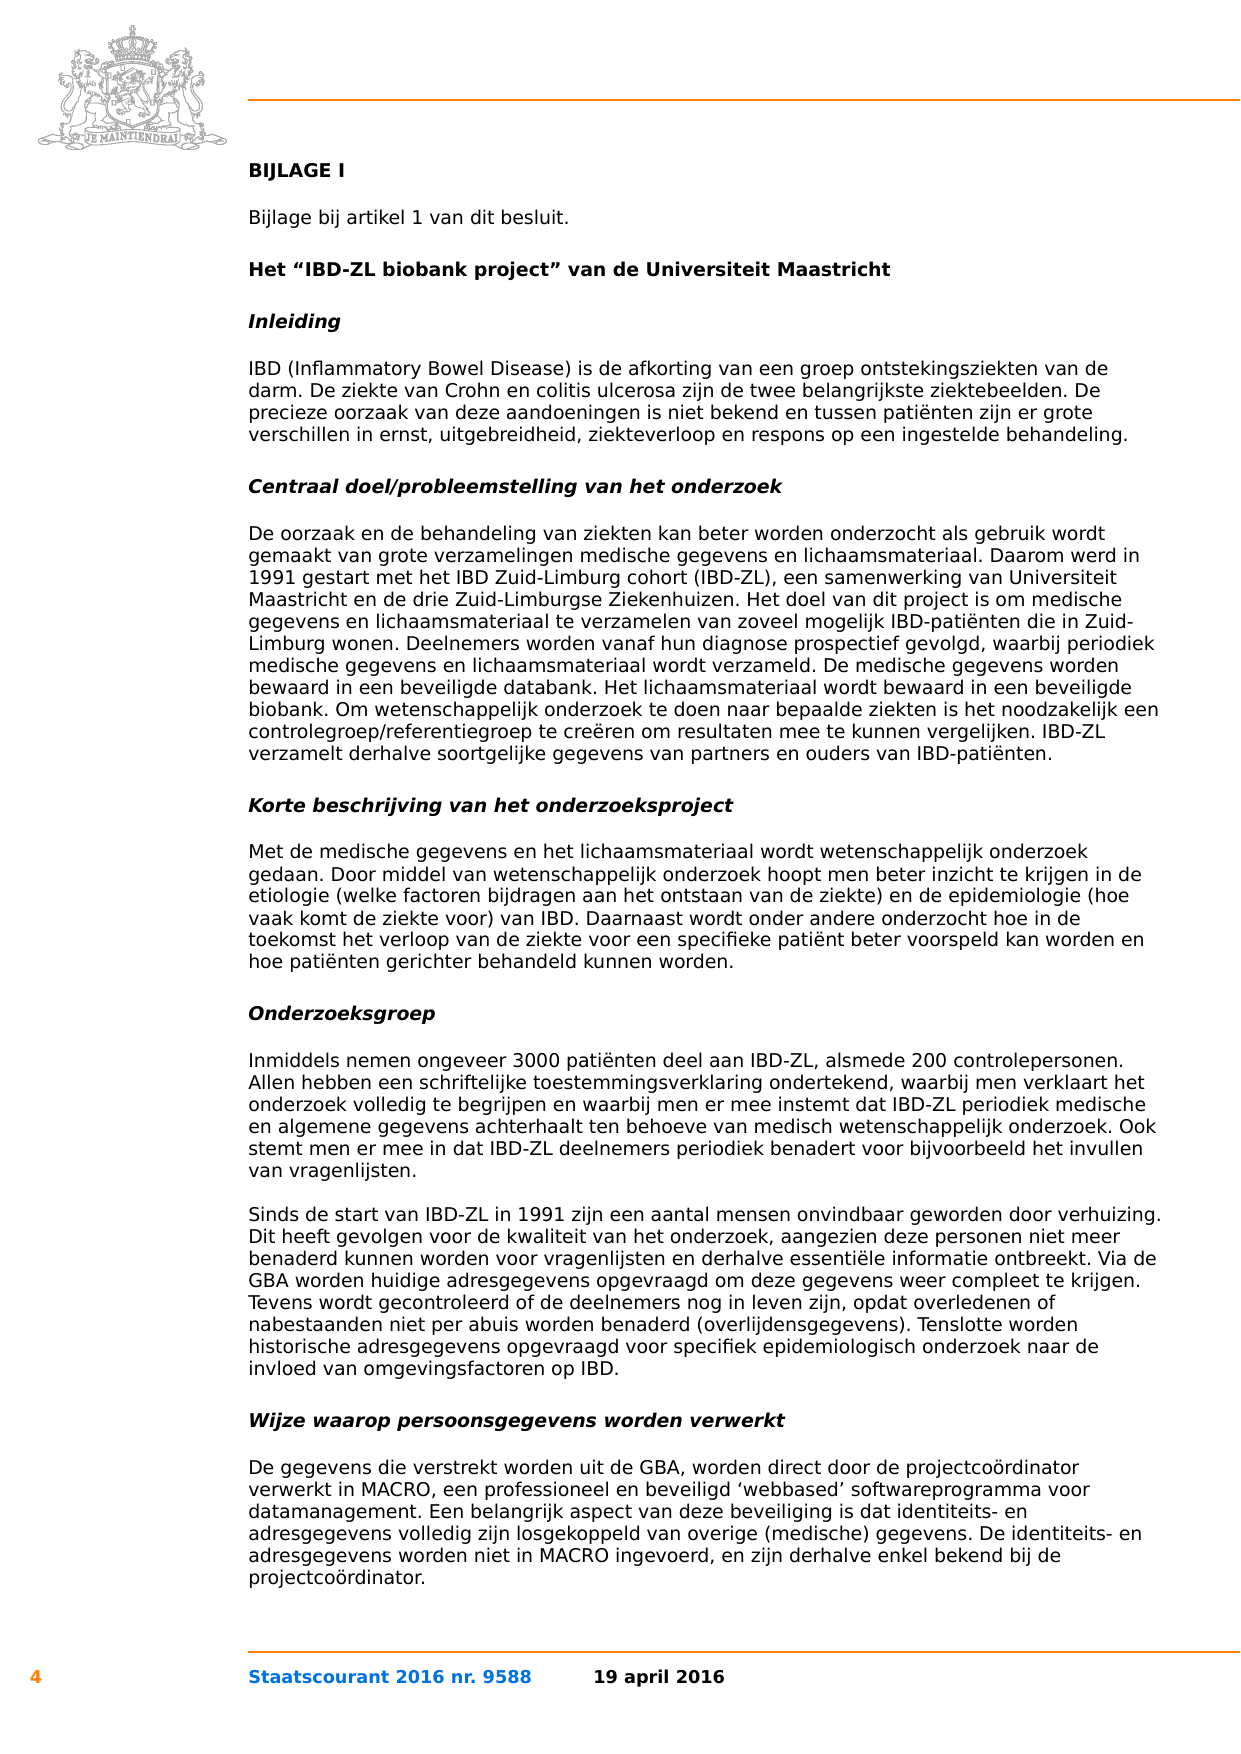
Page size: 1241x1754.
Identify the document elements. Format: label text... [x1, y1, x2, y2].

text Met de medische gegevens en het lichaamsmateriaal wordt wetenschappelijk onderzoek gedaan. Door middel van wetenschappelijk onderzoek hoopt men beter inzicht te krijgen in de etiologie (welke factoren bijdragen aan het ontstaan van de ziekte) en de epidemiologie (hoe vaak komt de ziekte voor) van IBD. Daarnaast wordt onder andere onderzocht hoe in de toekomst het verloop van de ziekte voor een specifieke patiënt beter voorspeld kan worden en hoe patiënten gerichter behandeld kunnen worden. [248, 841, 1163, 973]
subtitle BIJLAGE I [248, 160, 1163, 182]
subtitle Korte beschrijving van het onderzoeksproject [248, 794, 1163, 816]
subtitle Centraal doel/probleemstelling van het onderzoek [248, 476, 1163, 498]
subtitle Onderzoeksgroep [248, 1003, 1163, 1025]
text De gegevens die verstrekt worden uit de GBA, worden direct door de projectcoördinator verwerkt in MACRO, een professioneel en beveiligd ‘webbased’ softwareprogramma voor datamanagement. Een belangrijk aspect van deze beveiliging is dat identiteits- en adresgegevens volledig zijn losgekoppeld van overige (medische) gegevens. De identiteits- en adresgegevens worden niet in MACRO ingevoerd, en zijn derhalve enkel bekend bij de projectcoördinator. [248, 1457, 1163, 1589]
subtitle Het “IBD-ZL biobank project” van de Universiteit Maastricht [248, 259, 1163, 281]
text De oorzaak en de behandeling van ziekten kan beter worden onderzocht als gebruik wordt gemaakt van grote verzamelingen medische gegevens en lichaamsmateriaal. Daarom werd in 1991 gestart met het IBD Zuid-Limburg cohort (IBD-ZL), een samenwerking van Universiteit Maastricht en de drie Zuid-Limburgse Ziekenhuizen. Het doel van dit project is om medische gegevens en lichaamsmateriaal te verzamelen van zoveel mogelijk IBD-patiënten die in Zuid-Limburg wonen. Deelnemers worden vanaf hun diagnose prospectief gevolgd, waarbij periodiek medische gegevens en lichaamsmateriaal wordt verzameld. De medische gegevens worden bewaard in een beveiligde databank. Het lichaamsmateriaal wordt bewaard in een beveiligde biobank. Om wetenschappelijk onderzoek te doen naar bepaalde ziekten is het noodzakelijk een controlegroep/referentiegroep te creëren om resultaten mee te kunnen vergelijken. IBD-ZL verzamelt derhalve soortgelijke gegevens van partners en ouders van IBD-patiënten. [248, 523, 1163, 764]
text Sinds de start van IBD-ZL in 1991 zijn een aantal mensen onvindbaar geworden door verhuizing. Dit heeft gevolgen voor de kwaliteit van het onderzoek, aangezien deze personen niet meer benaderd kunnen worden voor vragenlijsten en derhalve essentiële informatie ontbreekt. Via de GBA worden huidige adresgegevens opgevraagd om deze gegevens weer compleet te krijgen. Tevens wordt gecontroleerd of de deelnemers nog in leven zijn, opdat overledenen of nabestaanden niet per abuis worden benaderd (overlijdensgegevens). Tenslotte worden historische adresgegevens opgevraagd voor specifiek epidemiologisch onderzoek naar de invloed van omgevingsfactoren op IBD. [248, 1204, 1163, 1380]
picture [38, 25, 227, 150]
text IBD (Inflammatory Bowel Disease) is de afkorting van een groep ontstekingsziekten van de darm. De ziekte van Crohn en colitis ulcerosa zijn de twee belangrijkste ziektebeelden. De precieze oorzaak van deze aandoeningen is niet bekend en tussen patiënten zijn er grote verschillen in ernst, uitgebreidheid, ziekteverloop en respons op een ingestelde behandeling. [248, 358, 1163, 446]
text Inmiddels nemen ongeveer 3000 patiënten deel aan IBD-ZL, alsmede 200 controlepersonen. Allen hebben een schriftelijke toestemmingsverklaring ondertekend, waarbij men verklaart het onderzoek volledig te begrijpen en waarbij men er mee instemt dat IBD-ZL periodiek medische en algemene gegevens achterhaalt ten behoeve van medisch wetenschappelijk onderzoek. Ook stemt men er mee in dat IBD-ZL deelnemers periodiek benadert voor bijvoorbeeld het invullen van vragenlijsten. [248, 1050, 1163, 1182]
text Bijlage bij artikel 1 van dit besluit. [248, 207, 1163, 229]
subtitle Inleiding [248, 311, 1163, 333]
subtitle Wijze waarop persoonsgegevens worden verwerkt [248, 1410, 1163, 1432]
